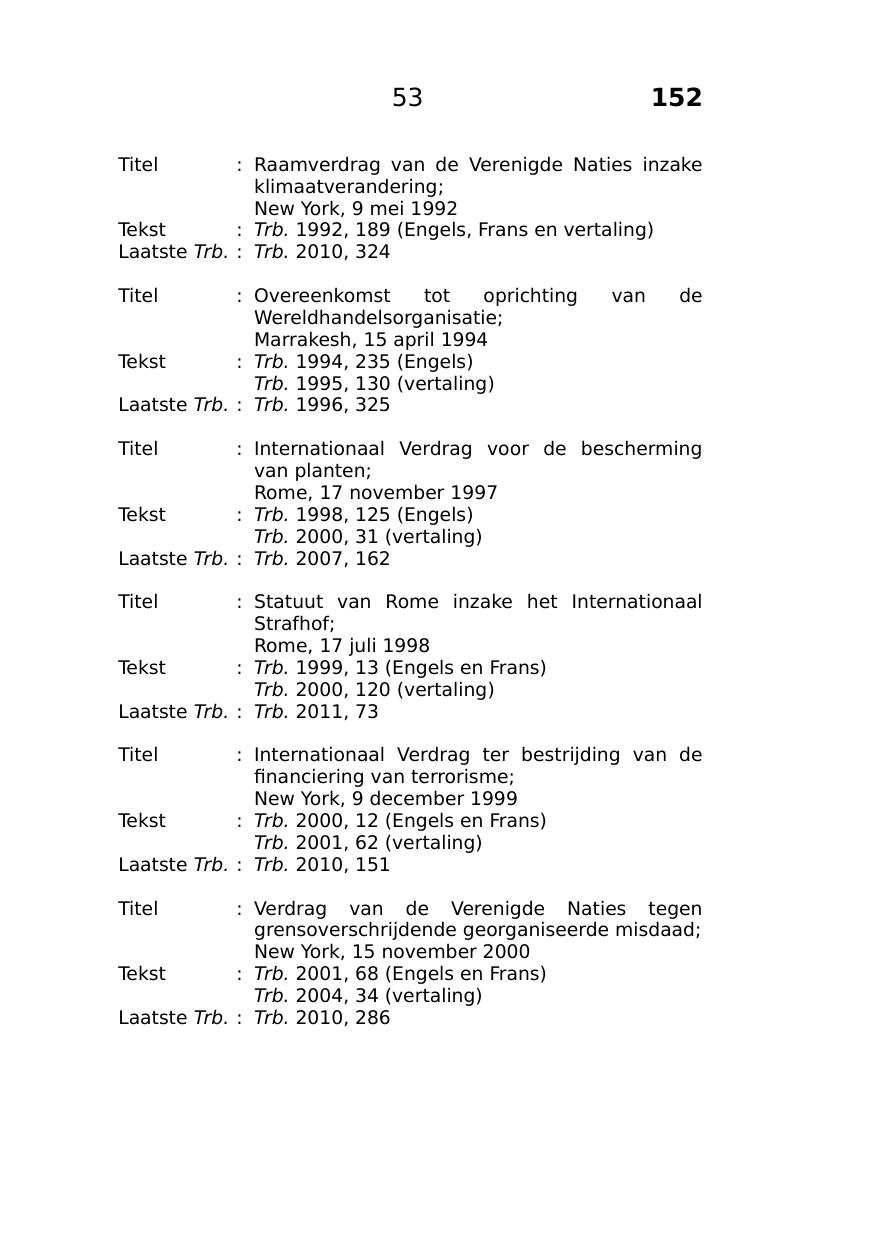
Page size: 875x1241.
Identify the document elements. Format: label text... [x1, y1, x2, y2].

table_cell Overeenkomst tot oprichting van de Wereldhandelsorganisatie; Marrakesh, 15 april 1994 [254, 285, 703, 351]
table_cell [118, 263, 236, 285]
table_cell [236, 1029, 254, 1051]
table_cell [254, 416, 703, 438]
table_cell Laatste Trb. [118, 1007, 236, 1029]
table_cell Titel [118, 898, 236, 963]
table_cell Trb. 1992, 189 (Engels, Frans en vertaling) [254, 219, 703, 241]
table_cell : [236, 591, 254, 657]
table_cell : [236, 285, 254, 351]
table_cell [236, 132, 254, 154]
table_cell [236, 876, 254, 897]
table_cell Internationaal Verdrag ter bestrijding van de financiering van terrorisme; New York, 9 december 1999 [254, 744, 703, 810]
table_cell [254, 723, 703, 744]
table_cell [236, 723, 254, 744]
table_cell : [236, 701, 254, 722]
table_cell Laatste Trb. [118, 701, 236, 722]
table_cell : [236, 241, 254, 263]
table_cell Titel [118, 154, 236, 219]
table_cell Trb. 2007, 162 [254, 548, 703, 569]
table_cell Tekst [118, 219, 236, 241]
table_cell Trb. 2010, 151 [254, 854, 703, 876]
table_cell Trb. 2001, 68 (Engels en Frans) Trb. 2004, 34 (vertaling) [254, 963, 703, 1007]
table_cell Trb. 1996, 325 [254, 394, 703, 416]
table_cell : [236, 963, 254, 1007]
table_cell Tekst [118, 810, 236, 854]
table_cell Trb. 1999, 13 (Engels en Frans) Trb. 2000, 120 (vertaling) [254, 657, 703, 701]
table_cell Trb. 2011, 73 [254, 701, 703, 722]
table_cell : [236, 394, 254, 416]
table_cell Trb. 2000, 12 (Engels en Frans) Trb. 2001, 62 (vertaling) [254, 810, 703, 854]
table_cell : [236, 504, 254, 547]
table_cell [236, 416, 254, 438]
table_cell Titel [118, 591, 236, 657]
table_cell Tekst [118, 963, 236, 1007]
table_cell Statuut van Rome inzake het Internationaal Strafhof; Rome, 17 juli 1998 [254, 591, 703, 657]
table_cell Titel [118, 438, 236, 504]
table_cell Titel [118, 744, 236, 810]
table_cell Trb. 1998, 125 (Engels) Trb. 2000, 31 (vertaling) [254, 504, 703, 547]
table_cell : [236, 810, 254, 854]
table_cell [254, 263, 703, 285]
table_cell Tekst [118, 504, 236, 547]
table_cell Internationaal Verdrag voor de bescherming van planten; Rome, 17 november 1997 [254, 438, 703, 504]
table_cell Laatste Trb. [118, 548, 236, 569]
table_cell : [236, 548, 254, 569]
table_cell Titel [118, 285, 236, 351]
table_cell : [236, 438, 254, 504]
table_cell Tekst [118, 351, 236, 394]
table_cell Verdrag van de Verenigde Naties tegen grensoverschrijdende georganiseerde misdaad; New York, 15 november 2000 [254, 898, 703, 963]
table_cell Laatste Trb. [118, 854, 236, 876]
table_cell Laatste Trb. [118, 394, 236, 416]
table_cell Trb. 2010, 286 [254, 1007, 703, 1029]
table_cell : [236, 154, 254, 219]
table_cell : [236, 1007, 254, 1029]
table_cell [254, 132, 703, 154]
table_cell [254, 569, 703, 591]
table_cell [254, 1029, 703, 1051]
table_cell [118, 723, 236, 744]
table_cell : [236, 854, 254, 876]
table_cell [118, 416, 236, 438]
table_cell Tekst [118, 657, 236, 701]
table_cell [236, 263, 254, 285]
table_cell [254, 876, 703, 897]
table_cell Laatste Trb. [118, 241, 236, 263]
table_cell [118, 876, 236, 897]
table_cell : [236, 219, 254, 241]
table_cell Trb. 2010, 324 [254, 241, 703, 263]
table_cell Trb. 1994, 235 (Engels) Trb. 1995, 130 (vertaling) [254, 351, 703, 394]
table_cell [236, 569, 254, 591]
table_cell : [236, 351, 254, 394]
table_cell [118, 569, 236, 591]
table_cell : [236, 898, 254, 963]
table_cell [118, 132, 236, 154]
table_cell [118, 1029, 236, 1051]
table_cell : [236, 744, 254, 810]
table_cell : [236, 657, 254, 701]
table_cell Raamverdrag van de Verenigde Naties inzake klimaatverandering; New York, 9 mei 1992 [254, 154, 703, 219]
